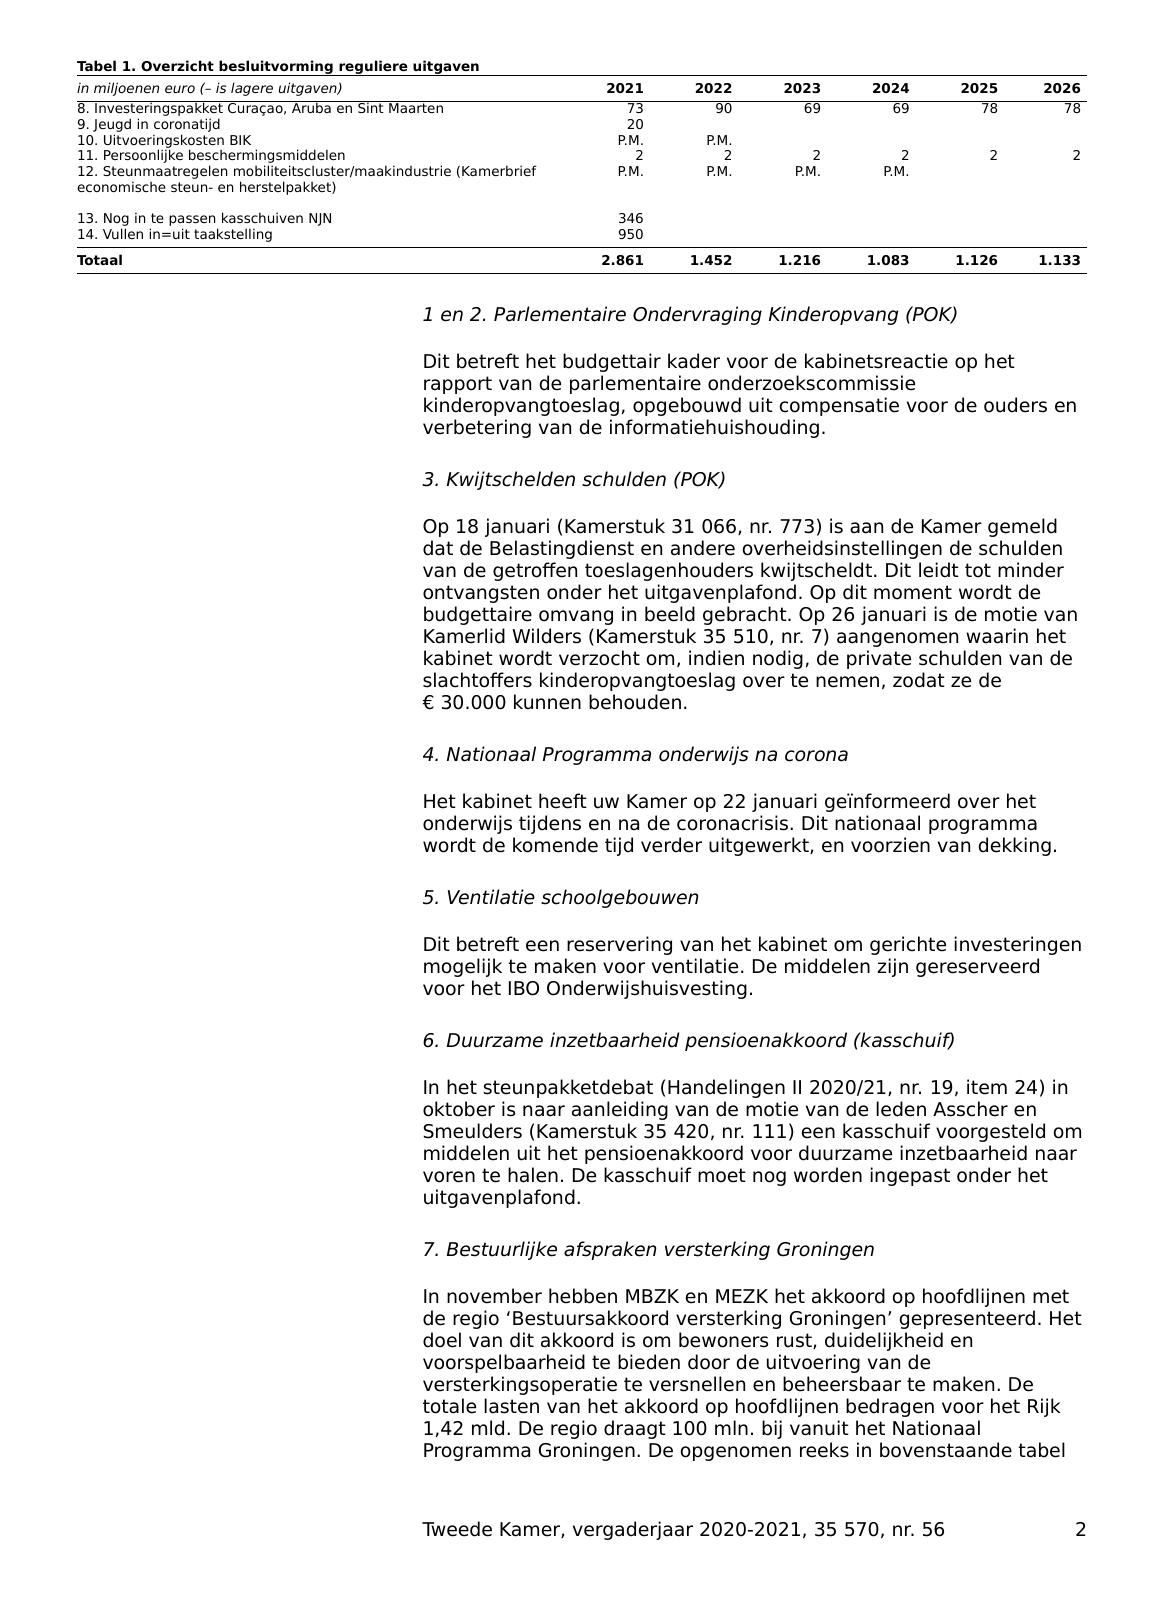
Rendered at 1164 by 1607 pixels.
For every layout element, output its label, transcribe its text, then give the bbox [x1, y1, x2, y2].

table_cell [561, 195, 649, 211]
subtitle 4. Nationaal Programma onderwijs na corona [422, 744, 1087, 766]
table_cell 1.452 [650, 248, 738, 273]
table_cell [738, 117, 827, 132]
table_header Tabel 1. Overzicht besluitvorming reguliere uitgaven [77, 59, 1087, 75]
subtitle 5. Ventilatie schoolgebouwen [422, 887, 1087, 909]
table_cell 9. Jeugd in coronatijd [77, 117, 561, 132]
table_cell [915, 195, 1004, 211]
table_cell 20 [561, 117, 649, 132]
table_cell 1.133 [1004, 248, 1087, 273]
table_cell 14. Vullen in=uit taakstelling [77, 227, 561, 247]
table_cell 73 [561, 102, 649, 117]
table_cell 78 [1004, 102, 1087, 117]
table_cell [738, 195, 827, 211]
table_cell [1004, 227, 1087, 247]
subtitle 3. Kwijtschelden schulden (POK) [422, 469, 1087, 491]
table_cell 950 [561, 227, 649, 247]
table_cell [738, 227, 827, 247]
table_cell 2022 [650, 76, 738, 101]
table_cell P.M. [561, 164, 649, 195]
table_cell 90 [650, 102, 738, 117]
table_cell P.M. [827, 164, 915, 195]
table_cell [650, 117, 738, 132]
table_cell [738, 211, 827, 227]
table_cell 2 [561, 148, 649, 164]
table_cell 2.861 [561, 248, 649, 273]
table_cell Totaal [77, 248, 561, 273]
table_cell [915, 227, 1004, 247]
table_cell [827, 195, 915, 211]
table_cell P.M. [650, 133, 738, 148]
table_cell 346 [561, 211, 649, 227]
table_cell [827, 117, 915, 132]
text In november hebben MBZK en MEZK het akkoord op hoofdlijnen met de regio ‘Bestuursakkoord versterking Groningen’ gepresenteerd. Het doel van dit akkoord is om bewoners rust, duidelijkheid en voorspelbaarheid te bieden door de uitvoering van de versterkingsoperatie te versnellen en beheersbaar te maken. De totale lasten van het akkoord op hoofdlijnen bedragen voor het Rijk 1,42 mld. De regio draagt 100 mln. bij vanuit het Nationaal Programma Groningen. De opgenomen reeks in bovenstaande tabel [422, 1286, 1087, 1462]
table_cell 8. Investeringspakket Curaçao, Aruba en Sint Maarten [77, 102, 561, 117]
table_cell [915, 133, 1004, 148]
table_cell 2024 [827, 76, 915, 101]
table_cell 2026 [1004, 76, 1087, 101]
table_cell 12. Steunmaatregelen mobiliteitscluster/maakindustrie (Kamerbrief economische steun- en herstelpakket) [77, 164, 561, 195]
table_cell 1.126 [915, 248, 1004, 273]
table_cell 78 [915, 102, 1004, 117]
table_cell 2025 [915, 76, 1004, 101]
table_cell 2023 [738, 76, 827, 101]
table_cell [915, 211, 1004, 227]
table_cell 69 [827, 102, 915, 117]
table_cell 1.083 [827, 248, 915, 273]
table_cell [650, 195, 738, 211]
table_cell [77, 195, 561, 211]
text Het kabinet heeft uw Kamer op 22 januari geïnformeerd over het onderwijs tijdens en na de coronacrisis. Dit nationaal programma wordt de komende tijd verder uitgewerkt, en voorzien van dekking. [422, 791, 1087, 857]
table_cell P.M. [561, 133, 649, 148]
subtitle 1 en 2. Parlementaire Ondervraging Kinderopvang (POK) [422, 304, 1087, 326]
table_cell [1004, 195, 1087, 211]
table_cell 2 [915, 148, 1004, 164]
table_cell [1004, 117, 1087, 132]
table_cell [827, 133, 915, 148]
table_cell P.M. [738, 164, 827, 195]
subtitle 6. Duurzame inzetbaarheid pensioenakkoord (kasschuif) [422, 1030, 1087, 1052]
table_cell [827, 211, 915, 227]
table_cell 2021 [561, 76, 649, 101]
table_cell 2 [827, 148, 915, 164]
table_cell 1.216 [738, 248, 827, 273]
table_cell [827, 227, 915, 247]
table_cell 11. Persoonlijke beschermingsmiddelen [77, 148, 561, 164]
table_cell [650, 227, 738, 247]
table_cell P.M. [650, 164, 738, 195]
table_cell 13. Nog in te passen kasschuiven NJN [77, 211, 561, 227]
table_cell [915, 164, 1004, 195]
table_cell [915, 117, 1004, 132]
table_cell [1004, 164, 1087, 195]
subtitle 7. Bestuurlijke afspraken versterking Groningen [422, 1239, 1087, 1261]
text Dit betreft het budgettair kader voor de kabinetsreactie op het rapport van de parlementaire onderzoekscommissie kinderopvangtoeslag, opgebouwd uit compensatie voor de ouders en verbetering van de informatiehuishouding. [422, 351, 1087, 439]
table_cell 69 [738, 102, 827, 117]
table_cell [650, 211, 738, 227]
text Dit betreft een reservering van het kabinet om gerichte investeringen mogelijk te maken voor ventilatie. De middelen zijn gereserveerd voor het IBO Onderwijshuisvesting. [422, 934, 1087, 1000]
table_cell [738, 133, 827, 148]
table_cell [1004, 133, 1087, 148]
table_cell in miljoenen euro (– is lagere uitgaven) [77, 76, 561, 101]
text Op 18 januari (Kamerstuk 31 066, nr. 773) is aan de Kamer gemeld dat de Belastingdienst en andere overheidsinstellingen de schulden van de getroffen toeslagenhouders kwijtscheldt. Dit leidt tot minder ontvangsten onder het uitgavenplafond. Op dit moment wordt de budgettaire omvang in beeld gebracht. Op 26 januari is de motie van Kamerlid Wilders (Kamerstuk 35 510, nr. 7) aangenomen waarin het kabinet wordt verzocht om, indien nodig, de private schulden van de slachtoffers kinderopvangtoeslag over te nemen, zodat ze de € 30.000 kunnen behouden. [422, 516, 1087, 714]
text In het steunpakketdebat (Handelingen II 2020/21, nr. 19, item 24) in oktober is naar aanleiding van de motie van de leden Asscher en Smeulders (Kamerstuk 35 420, nr. 111) een kasschuif voorgesteld om middelen uit het pensioenakkoord voor duurzame inzetbaarheid naar voren te halen. De kasschuif moet nog worden ingepast onder het uitgavenplafond. [422, 1077, 1087, 1209]
table_cell 10. Uitvoeringskosten BIK [77, 133, 561, 148]
table_cell [1004, 211, 1087, 227]
table_cell 2 [650, 148, 738, 164]
table_cell 2 [738, 148, 827, 164]
table_cell 2 [1004, 148, 1087, 164]
